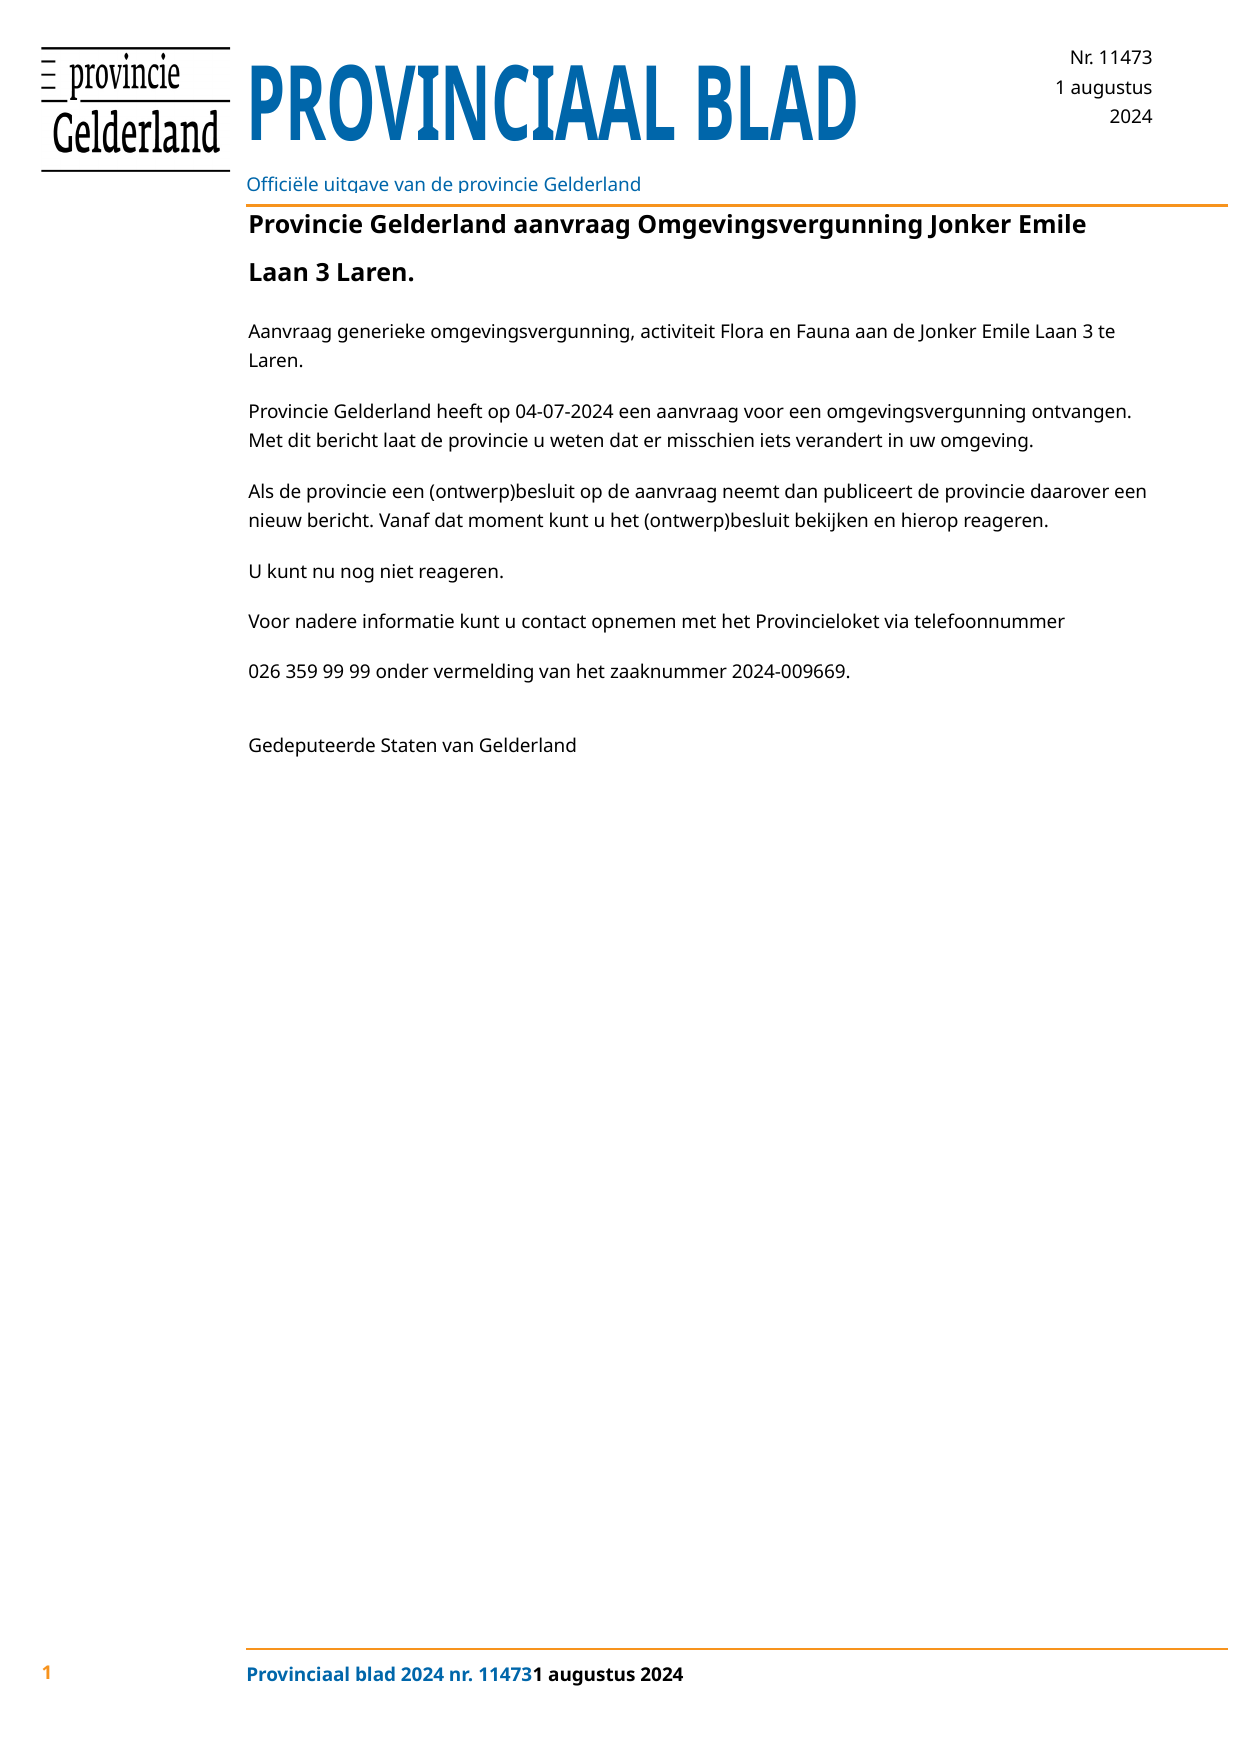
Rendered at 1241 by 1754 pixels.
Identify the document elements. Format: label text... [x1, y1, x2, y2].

text Als de provincie een (ontwerp)besluit op de aanvraag neemt dan publiceert de provincie daarover een nieuw bericht. Vanaf dat moment kunt u het (ontwerp)besluit bekijken en hierop reageren. [248, 478, 1152, 533]
text Provincie Gelderland aanvraag Omgevingsvergunning Jonker Emile Laan 3 Laren. [248, 207, 1152, 288]
text Voor nadere informatie kunt u contact opnemen met het Provincieloket via telefoonnummer [248, 608, 1152, 634]
text Aanvraag generieke omgevingsvergunning, activiteit Flora en Fauna aan de Jonker Emile Laan 3 te Laren. [248, 318, 1152, 373]
text Gedeputeerde Staten van Gelderland [248, 732, 1152, 758]
text Provincie Gelderland heeft op 04-07-2024 een aanvraag voor een omgevingsvergunning ontvangen. Met dit bericht laat de provincie u weten dat er misschien iets verandert in uw omgeving. [248, 398, 1152, 453]
picture [41, 47, 231, 172]
text U kunt nu nog niet reageren. [248, 558, 1152, 584]
text 026 359 99 99 onder vermelding van het zaaknummer 2024-009669. [248, 659, 1152, 684]
